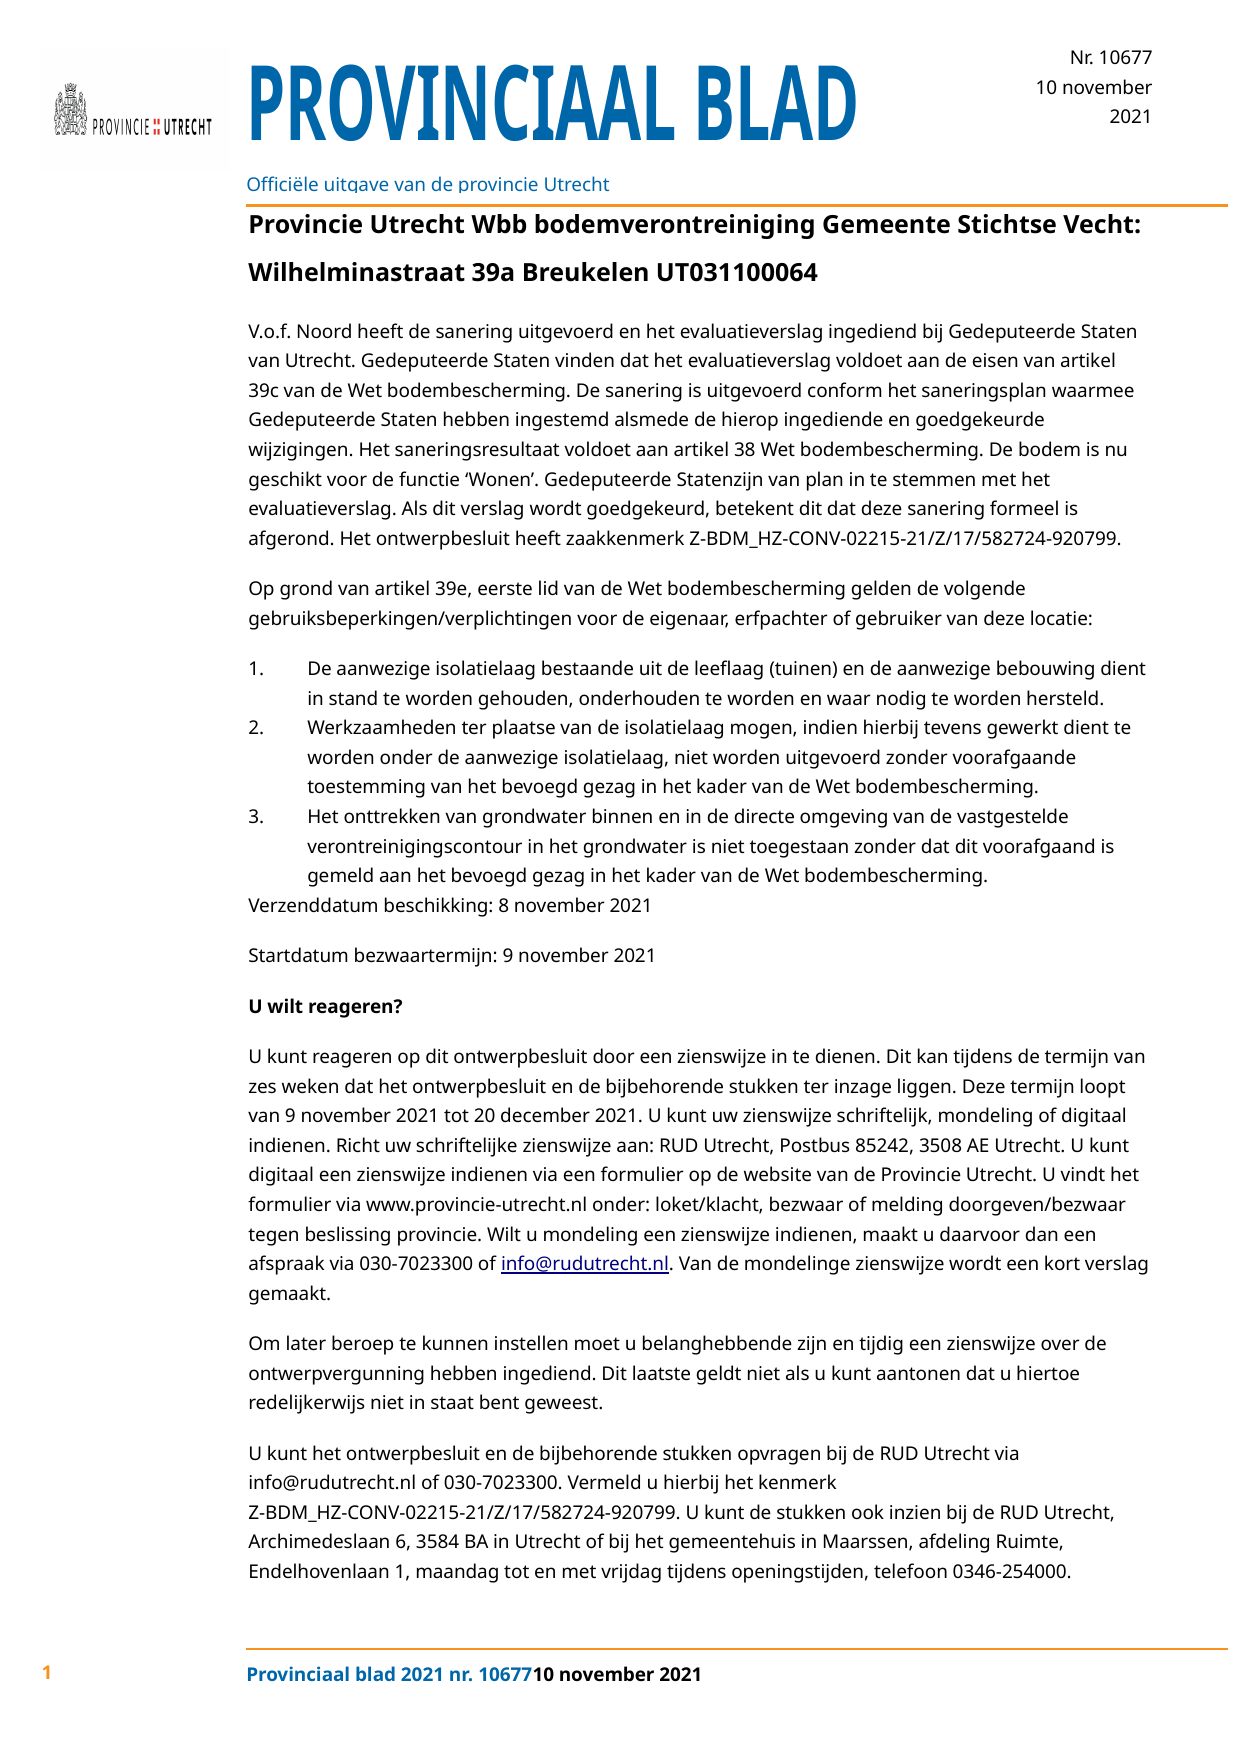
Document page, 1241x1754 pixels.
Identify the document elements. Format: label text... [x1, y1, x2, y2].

list De aanwezige isolatielaag bestaande uit de leeflaag (tuinen) en de aanwezige bebouwing dient in stand te worden gehouden, onderhouden te worden en waar nodig te worden hersteld. [248, 655, 1152, 711]
text U kunt reageren op dit ontwerpbesluit door een zienswijze in te dienen. Dit kan tijdens de termijn van zes weken dat het ontwerpbesluit en de bijbehorende stukken ter inzage liggen. Deze termijn loopt van 9 november 2021 tot 20 december 2021. U kunt uw zienswijze schriftelijk, mondeling of digitaal indienen. Richt uw schriftelijke zienswijze aan: RUD Utrecht, Postbus 85242, 3508 AE Utrecht. U kunt digitaal een zienswijze indienen via een formulier op de website van de Provincie Utrecht. U vindt het formulier via www.provincie-utrecht.nl onder: loket/klacht, bezwaar of melding doorgeven/bezwaar tegen beslissing provincie. Wilt u mondeling een zienswijze indienen, maakt u daarvoor dan een afspraak via 030-7023300 of info@rudutrecht.nl. Van de mondelinge zienswijze wordt een kort verslag gemaakt. [248, 1043, 1152, 1306]
text U wilt reageren? [248, 993, 1152, 1019]
text V.o.f. Noord heeft de sanering uitgevoerd en het evaluatieverslag ingediend bij Gedeputeerde Staten van Utrecht. Gedeputeerde Staten vinden dat het evaluatieverslag voldoet aan de eisen van artikel 39c van de Wet bodembescherming. De sanering is uitgevoerd conform het saneringsplan waarmee Gedeputeerde Staten hebben ingestemd alsmede de hierop ingediende en goedgekeurde wijzigingen. Het saneringsresultaat voldoet aan artikel 38 Wet bodembescherming. De bodem is nu geschikt voor de functie ‘Wonen’. Gedeputeerde Statenzijn van plan in te stemmen met het evaluatieverslag. Als dit verslag wordt goedgekeurd, betekent dit dat deze sanering formeel is afgerond. Het ontwerpbesluit heeft zaakkenmerk Z-BDM_HZ-CONV-02215-21/Z/17/582724-920799. [248, 318, 1152, 551]
text Verzenddatum beschikking: 8 november 2021 [248, 892, 1152, 918]
text Provincie Utrecht Wbb bodemverontreiniging Gemeente Stichtse Vecht: Wilhelminastraat 39a Breukelen UT031100064 [248, 207, 1152, 288]
text Op grond van artikel 39e, eerste lid van de Wet bodembescherming gelden de volgende gebruiksbeperkingen/verplichtingen voor de eigenaar, erfpachter of gebruiker van deze locatie: [248, 575, 1152, 631]
text Om later beroep te kunnen instellen moet u belanghebbende zijn en tijdig een zienswijze over de ontwerpvergunning hebben ingediend. Dit laatste geldt niet als u kunt aantonen dat u hiertoe redelijkerwijs niet in staat bent geweest. [248, 1330, 1152, 1415]
list Werkzaamheden ter plaatse van de isolatielaag mogen, indien hierbij tevens gewerkt dient te worden onder de aanwezige isolatielaag, niet worden uitgevoerd zonder voorafgaande toestemming van het bevoegd gezag in het kader van de Wet bodembescherming. [248, 714, 1152, 799]
text Startdatum bezwaartermijn: 9 november 2021 [248, 942, 1152, 968]
list Het onttrekken van grondwater binnen en in de directe omgeving van de vastgestelde verontreinigingscontour in het grondwater is niet toegestaan zonder dat dit voorafgaand is gemeld aan het bevoegd gezag in het kader van de Wet bodembescherming. [248, 803, 1152, 888]
text U kunt het ontwerpbesluit en de bijbehorende stukken opvragen bij de RUD Utrecht via info@rudutrecht.nl of 030-7023300. Vermeld u hierbij het kenmerk Z-BDM_HZ-CONV-02215-21/Z/17/582724-920799. U kunt de stukken ook inzien bij de RUD Utrecht, Archimedeslaan 6, 3584 BA in Utrecht of bij het gemeentehuis in Maarssen, afdeling Ruimte, Endelhovenlaan 1, maandag tot en met vrijdag tijdens openingstijden, telefoon 0346-254000. [248, 1440, 1152, 1584]
picture [41, 47, 231, 172]
